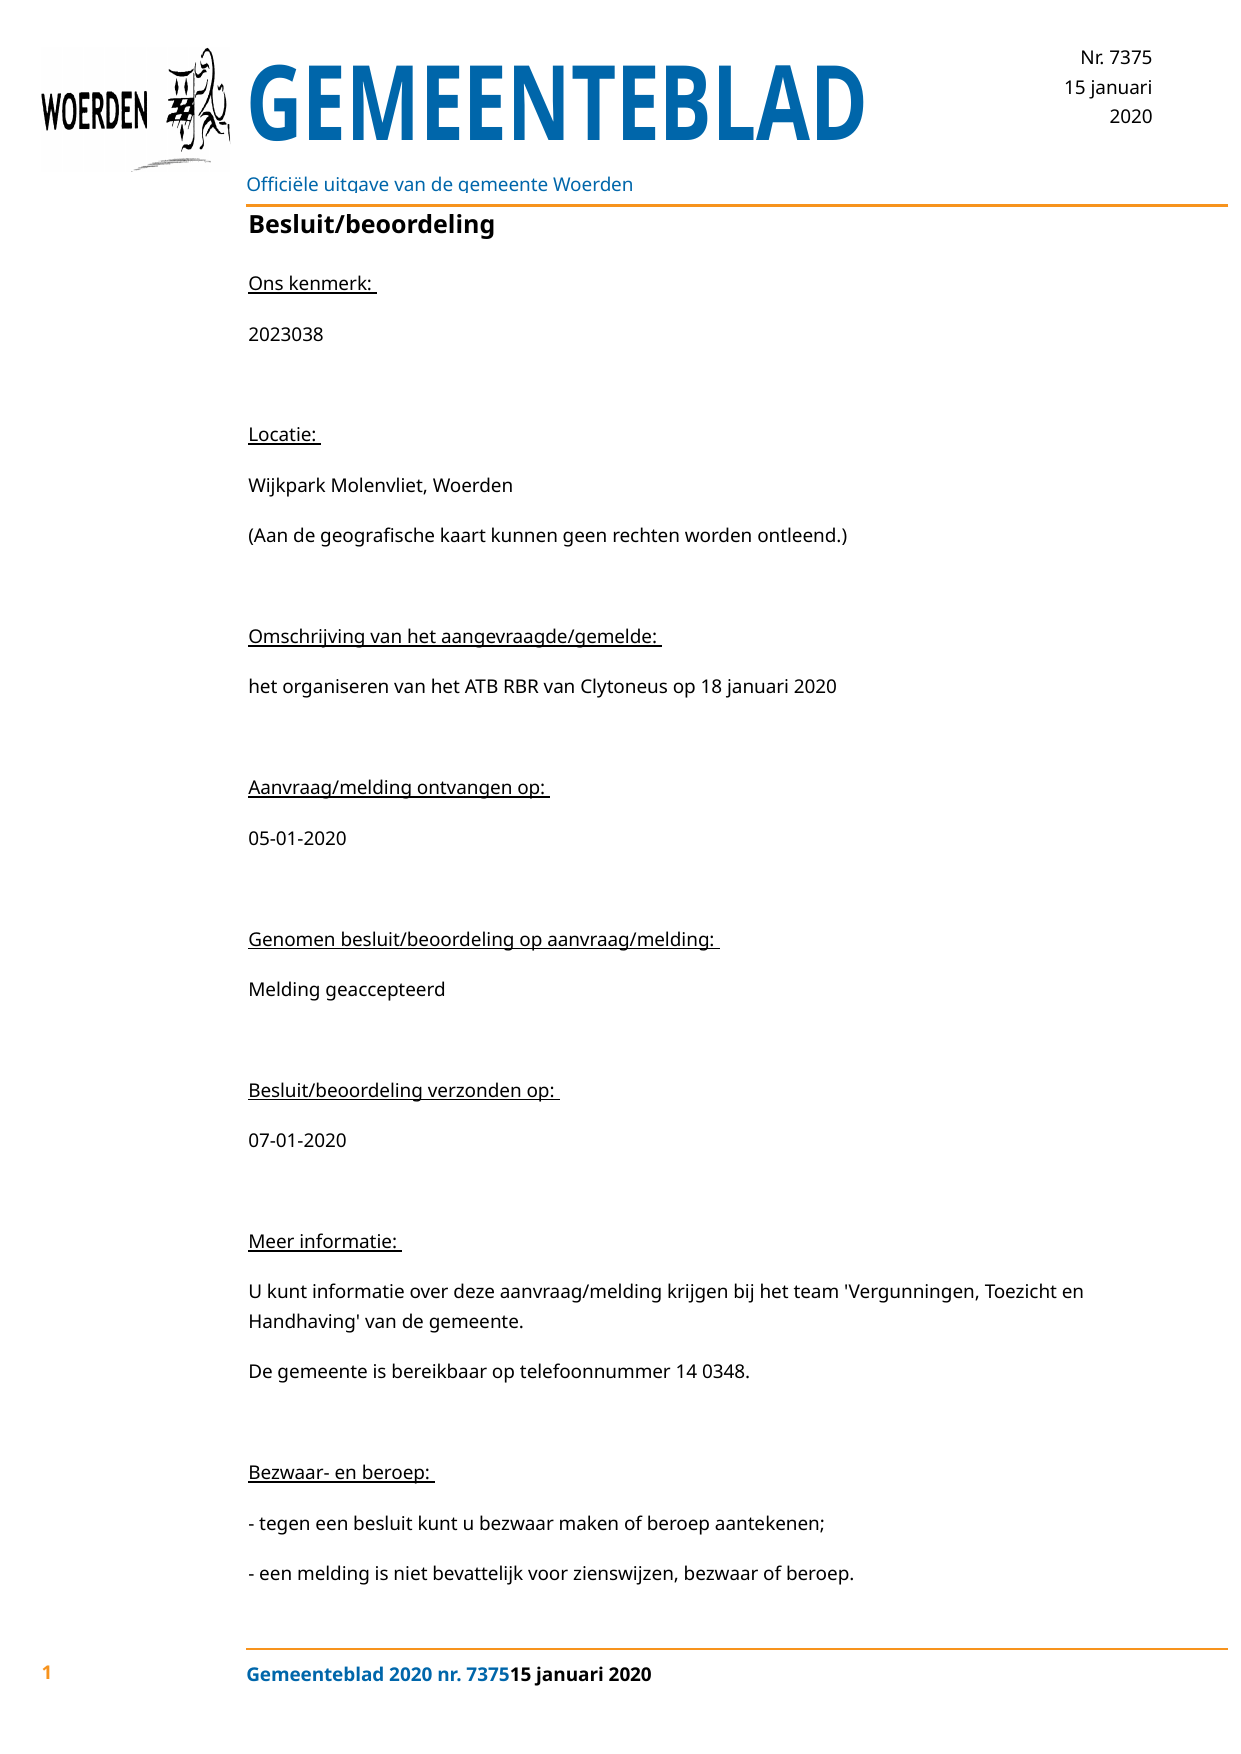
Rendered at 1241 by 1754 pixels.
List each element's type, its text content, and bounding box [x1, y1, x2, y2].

text 07-01-2020 [248, 1127, 1152, 1153]
text De gemeente is bereikbaar op telefoonnummer 14 0348. [248, 1359, 1152, 1384]
text Bezwaar- en beroep: [248, 1459, 1152, 1485]
text Locatie: [248, 422, 1152, 447]
text het organiseren van het ATB RBR van Clytoneus op 18 januari 2020 [248, 674, 1152, 699]
text Aanvraag/melding ontvangen op: [248, 774, 1152, 800]
text - tegen een besluit kunt u bezwaar maken of beroep aantekenen; [248, 1510, 1152, 1536]
text Ons kenmerk: [248, 270, 1152, 296]
text 2023038 [248, 321, 1152, 346]
text - een melding is niet bevattelijk voor zienswijzen, bezwaar of beroep. [248, 1560, 1152, 1586]
text 05-01-2020 [248, 825, 1152, 851]
text Genomen besluit/beoordeling op aanvraag/melding: [248, 926, 1152, 951]
text Omschrijving van het aangevraagde/gemelde: [248, 623, 1152, 649]
text Meer informatie: [248, 1228, 1152, 1254]
text (Aan de geografische kaart kunnen geen rechten worden ontleend.) [248, 522, 1152, 548]
text U kunt informatie over deze aanvraag/melding krijgen bij het team 'Vergunningen, Toezicht en Handhaving' van de gemeente. [248, 1279, 1152, 1334]
picture [41, 47, 231, 172]
text Besluit/beoordeling verzonden op: [248, 1077, 1152, 1103]
text Besluit/beoordeling [248, 207, 1152, 241]
text Melding geaccepteerd [248, 976, 1152, 1002]
text Wijkpark Molenvliet, Woerden [248, 472, 1152, 498]
